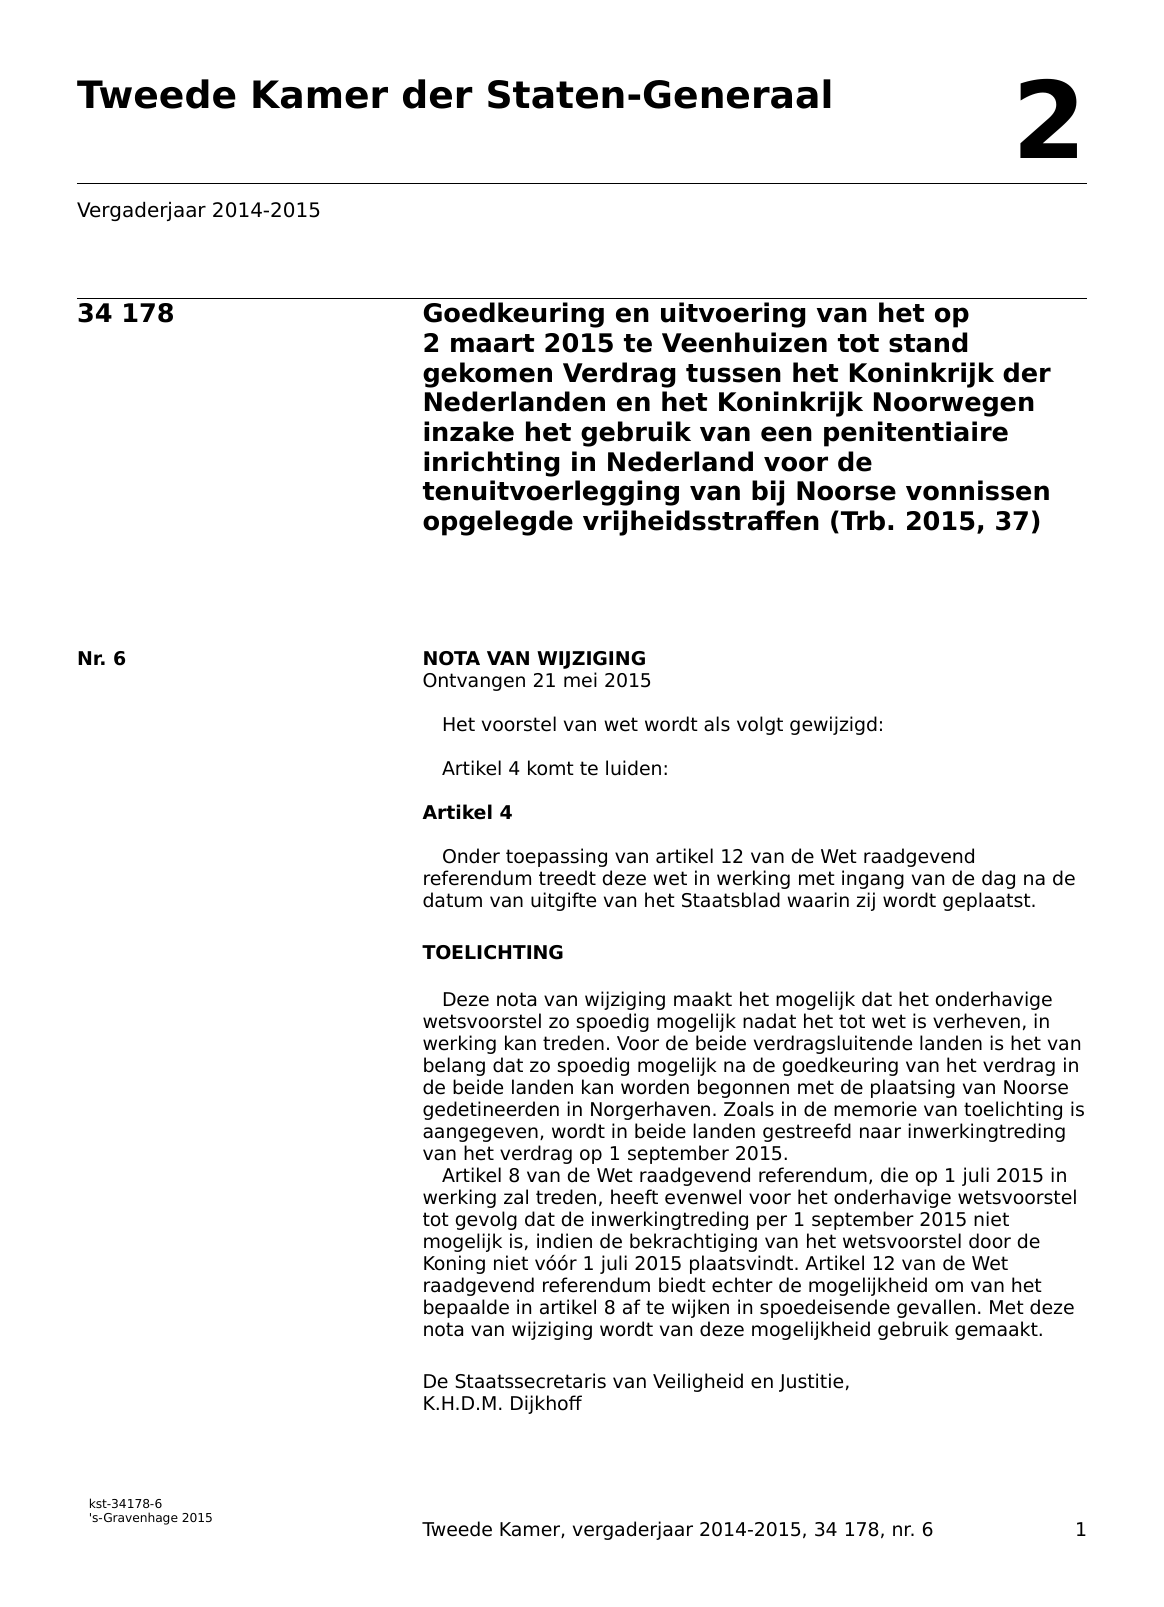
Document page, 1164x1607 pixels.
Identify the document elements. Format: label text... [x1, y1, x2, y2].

text kst-34178-6 [88, 1497, 323, 1511]
text De Staatssecretaris van Veiligheid en Justitie, K.H.D.M. Dijkhoff [422, 1371, 1087, 1415]
text Deze nota van wijziging maakt het mogelijk dat het onderhavige wetsvoorstel zo spoedig mogelijk nadat het tot wet is verheven, in werking kan treden. Voor de beide verdragsluitende landen is het van belang dat zo spoedig mogelijk na de goedkeuring van het verdrag in de beide landen kan worden begonnen met de plaatsing van Noorse gedetineerden in Norgerhaven. Zoals in de memorie van toelichting is aangegeven, wordt in beide landen gestreefd naar inwerkingtreding van het verdrag op 1 september 2015. [422, 989, 1087, 1165]
text Onder toepassing van artikel 12 van de Wet raadgevend referendum treedt deze wet in werking met ingang van de dag na de datum van uitgifte van het Staatsblad waarin zij wordt geplaatst. [422, 846, 1087, 912]
text 's-Gravenhage 2015 [88, 1511, 323, 1525]
subtitle 34 178 Goedkeuring en uitvoering van het op 2 maart 2015 te Veenhuizen tot stand gekomen Verdrag tussen het Koninkrijk der Nederlanden en het Koninkrijk Noorwegen inzake het gebruik van een penitentiaire inrichting in Nederland voor de tenuitvoerlegging van bij Noorse vonnissen opgelegde vrijheidsstraffen (Trb. 2015, 37) [77, 299, 1087, 536]
text Ontvangen 21 mei 2015 [422, 669, 1087, 691]
table_cell Vergaderjaar 2014-2015 [77, 184, 1087, 298]
table_header Tweede Kamer der Staten-Generaal [77, 59, 886, 183]
subtitle Artikel 4 [422, 802, 1087, 824]
table_header 2 [886, 59, 1087, 183]
text Artikel 8 van de Wet raadgevend referendum, die op 1 juli 2015 in werking zal treden, heeft evenwel voor het onderhavige wetsvoorstel tot gevolg dat de inwerkingtreding per 1 september 2015 niet mogelijk is, indien de bekrachtiging van het wetsvoorstel door de Koning niet vóór 1 juli 2015 plaatsvindt. Artikel 12 van de Wet raadgevend referendum biedt echter de mogelijkheid om van het bepaalde in artikel 8 af te wijken in spoedeisende gevallen. Met deze nota van wijziging wordt van deze mogelijkheid gebruik gemaakt. [422, 1165, 1087, 1341]
subtitle TOELICHTING [422, 942, 1087, 964]
text Artikel 4 komt te luiden: [422, 758, 1087, 780]
subtitle Nr. 6 NOTA VAN WIJZIGING [77, 647, 1087, 669]
text Het voorstel van wet wordt als volgt gewijzigd: [422, 714, 1087, 736]
